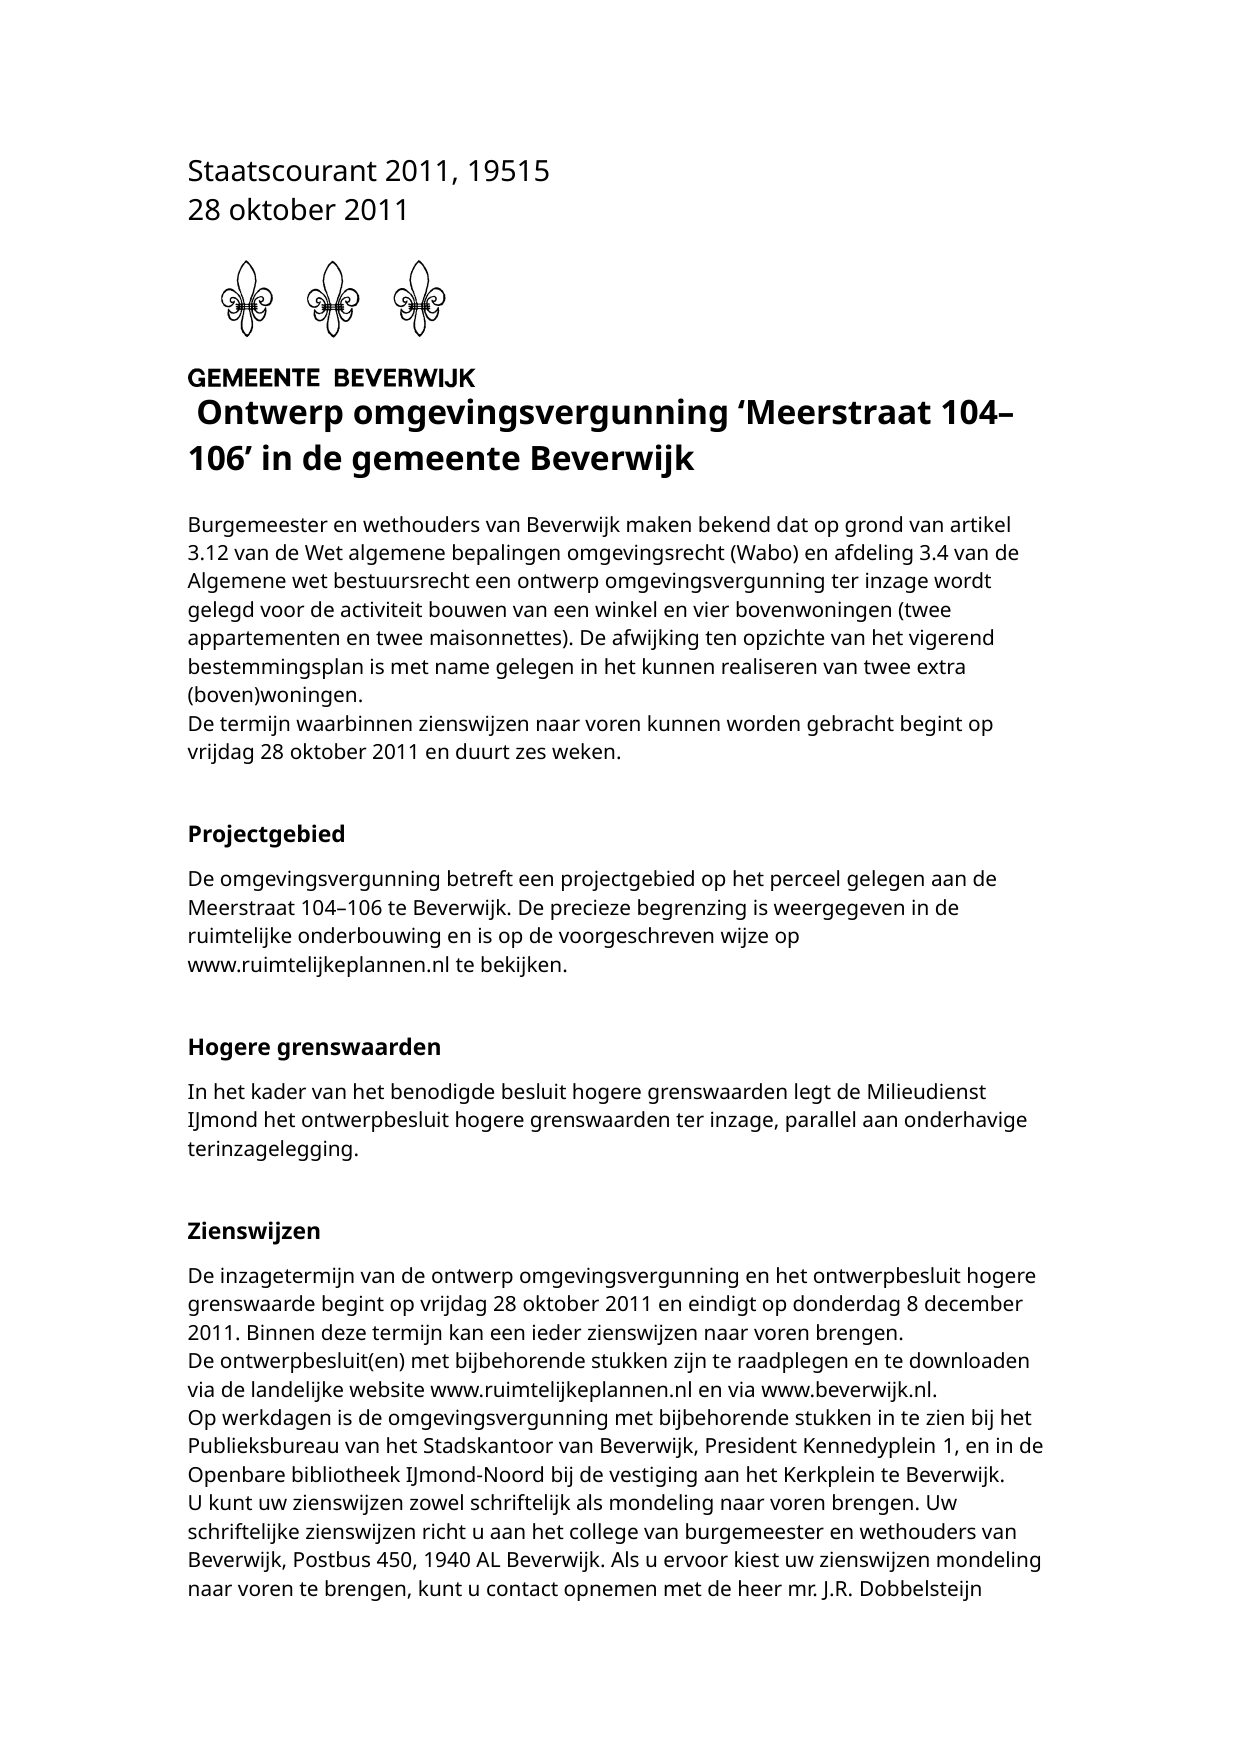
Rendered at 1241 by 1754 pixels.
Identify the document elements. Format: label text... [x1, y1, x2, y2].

subtitle Hogere grenswaarden [187, 1031, 1053, 1062]
text De ontwerpbesluit(en) met bijbehorende stukken zijn te raadplegen en te downloaden via de landelijke website www.ruimtelijkeplannen.nl en via www.beverwijk.nl. [187, 1346, 1053, 1403]
text 28 oktober 2011 [187, 190, 1053, 229]
text Op werkdagen is de omgevingsvergunning met bijbehorende stukken in te zien bij het Publieksbureau van het Stadskantoor van Beverwijk, President Kennedyplein 1, en in de Openbare bibliotheek IJmond-Noord bij de vestiging aan het Kerkplein te Beverwijk. [187, 1403, 1053, 1488]
text De omgevingsvergunning betreft een projectgebied op het perceel gelegen aan de Meerstraat 104–106 te Beverwijk. De precieze begrenzing is weergegeven in de ruimtelijke onderbouwing en is op de voorgeschreven wijze op www.ruimtelijkeplannen.nl te bekijken. [187, 864, 1053, 978]
subtitle Projectgebied [187, 818, 1053, 849]
subtitle Ontwerp omgevingsvergunning ‘Meerstraat 104–106’ in de gemeente Beverwijk [187, 271, 1053, 480]
text In het kader van het benodigde besluit hogere grenswaarden legt de Milieudienst IJmond het ontwerpbesluit hogere grenswaarden ter inzage, parallel aan onderhavige terinzagelegging. [187, 1077, 1053, 1162]
text De termijn waarbinnen zienswijzen naar voren kunnen worden gebracht begint op vrijdag 28 oktober 2011 en duurt zes weken. [187, 709, 1053, 766]
subtitle Zienswijzen [187, 1215, 1053, 1246]
text De inzagetermijn van de ontwerp omgevingsvergunning en het ontwerpbesluit hogere grenswaarde begint op vrijdag 28 oktober 2011 en eindigt op donderdag 8 december 2011. Binnen deze termijn kan een ieder zienswijzen naar voren brengen. [187, 1261, 1053, 1346]
text Burgemeester en wethouders van Beverwijk maken bekend dat op grond van artikel 3.12 van de Wet algemene bepalingen omgevingsrecht (Wabo) en afdeling 3.4 van de Algemene wet bestuursrecht een ontwerp omgevingsvergunning ter inzage wordt gelegd voor de activiteit bouwen van een winkel en vier bovenwoningen (twee appartementen en twee maisonnettes). De afwijking ten opzichte van het vigerend bestemmingsplan is met name gelegen in het kunnen realiseren van twee extra (boven)woningen. [187, 510, 1053, 709]
text Staatscourant 2011, 19515 [187, 150, 1053, 190]
text U kunt uw zienswijzen zowel schriftelijk als mondeling naar voren brengen. Uw schriftelijke zienswijzen richt u aan het college van burgemeester en wethouders van Beverwijk, Postbus 450, 1940 AL Beverwijk. Als u ervoor kiest uw zienswijzen mondeling naar voren te brengen, kunt u contact opnemen met de heer mr. J.R. Dobbelsteijn [187, 1488, 1053, 1602]
picture [187, 258, 477, 389]
